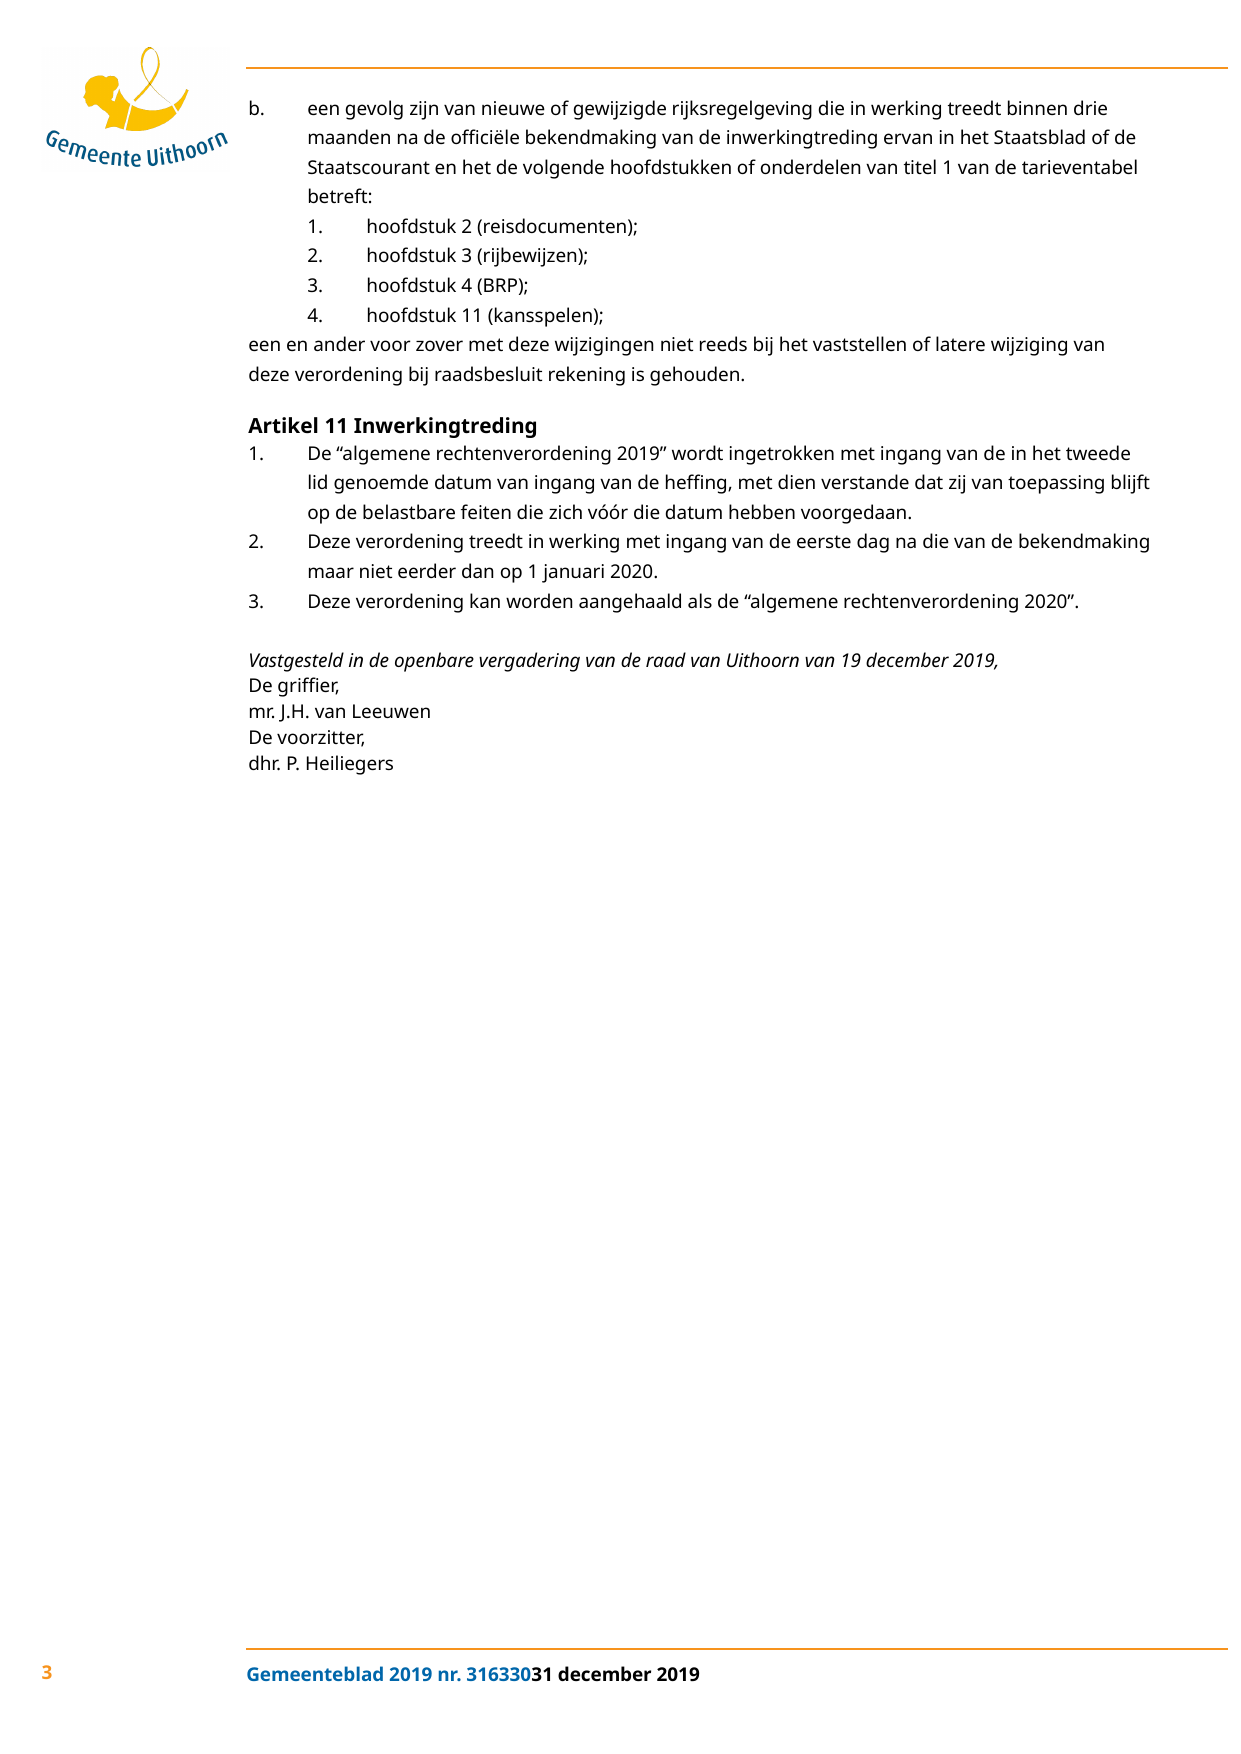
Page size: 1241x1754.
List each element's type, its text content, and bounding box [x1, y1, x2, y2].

picture [41, 47, 231, 172]
list hoofdstuk 11 (kansspelen); [307, 302, 1152, 328]
list Deze verordening kan worden aangehaald als de “algemene rechtenverordening 2020”. [248, 588, 1152, 613]
text een en ander voor zover met deze wijzigingen niet reeds bij het vaststellen of latere wijziging van deze verordening bij raadsbesluit rekening is gehouden. [248, 331, 1152, 387]
list hoofdstuk 2 (reisdocumenten); [307, 213, 1152, 239]
list een gevolg zijn van nieuwe of gewijzigde rijksregelgeving die in werking treedt binnen drie maanden na de officiële bekendmaking van de inwerkingtreding ervan in het Staatsblad of de Staatscourant en het de volgende hoofdstukken of onderdelen van titel 1 van de tarieventabel betreft: [248, 95, 1152, 209]
list hoofdstuk 3 (rijbewijzen); [307, 243, 1152, 268]
text Artikel 11 Inwerkingtreding [248, 411, 1152, 440]
text De voorzitter, [248, 724, 1152, 750]
text mr. J.H. van Leeuwen [248, 698, 1152, 724]
text De griffier, [248, 673, 1152, 698]
list Deze verordening treedt in werking met ingang van de eerste dag na die van de bekendmaking maar niet eerder dan op 1 januari 2020. [248, 529, 1152, 584]
text dhr. P. Heiliegers [248, 750, 1152, 776]
list hoofdstuk 4 (BRP); [307, 272, 1152, 298]
list De “algemene rechtenverordening 2019” wordt ingetrokken met ingang van de in het tweede lid genoemde datum van ingang van de heffing, met dien verstande dat zij van toepassing blijft op de belastbare feiten die zich vóór die datum hebben voorgedaan. [248, 440, 1152, 525]
text Vastgesteld in de openbare vergadering van de raad van Uithoorn van 19 december 2019, [248, 647, 1152, 673]
